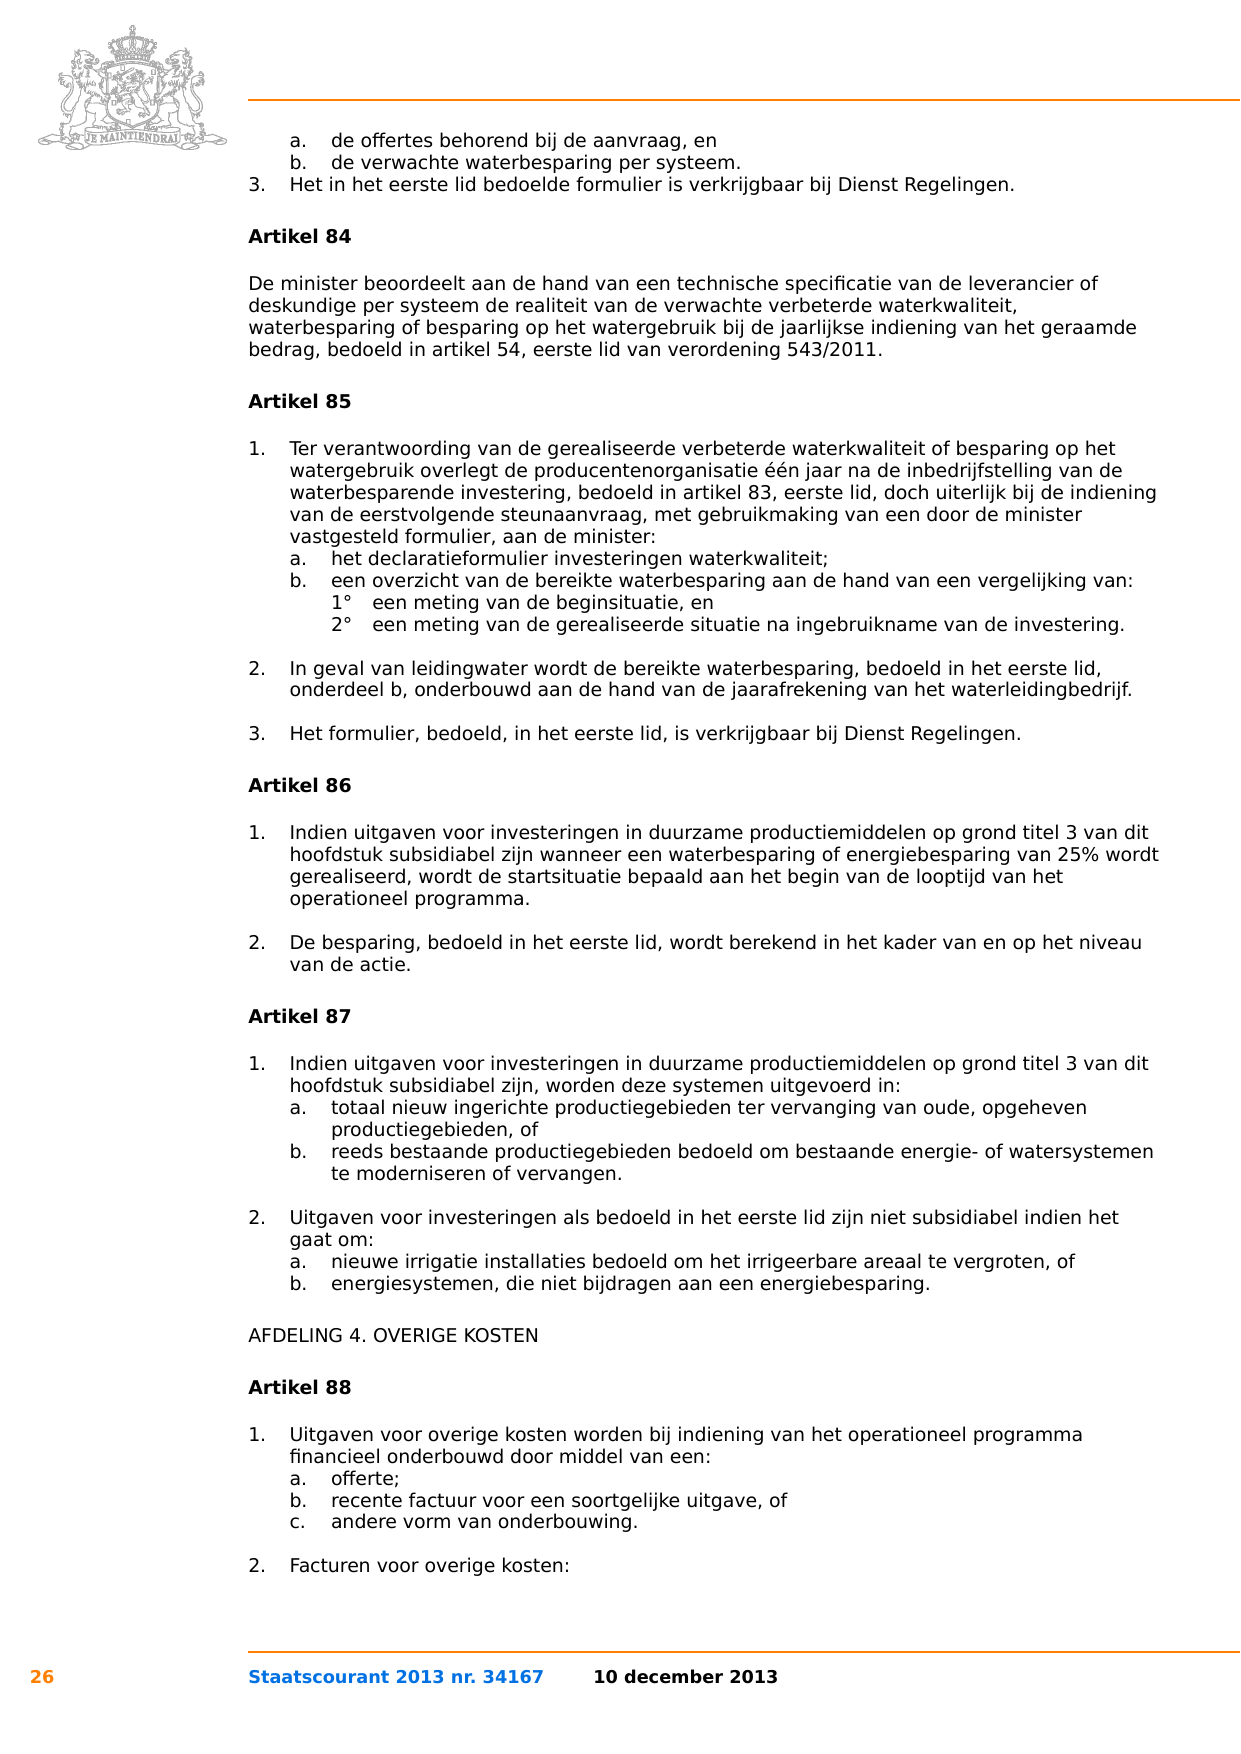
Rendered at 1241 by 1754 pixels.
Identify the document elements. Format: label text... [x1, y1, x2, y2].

text 1. Uitgaven voor overige kosten worden bij indiening van het operationeel programma financieel onderbouwd door middel van een: [248, 1423, 1163, 1467]
text 3. Het formulier, bedoeld, in het eerste lid, is verkrijgbaar bij Dienst Regelingen. [248, 723, 1163, 745]
text 2. Facturen voor overige kosten: [248, 1555, 1163, 1577]
picture [38, 25, 227, 150]
subtitle AFDELING 4. OVERIGE KOSTEN [248, 1324, 1163, 1347]
text b. reeds bestaande productiegebieden bedoeld om bestaande energie- of watersystemen te moderniseren of vervangen. [289, 1141, 1163, 1185]
text c. andere vorm van onderbouwing. [289, 1511, 1163, 1533]
text b. energiesystemen, die niet bijdragen aan een energiebesparing. [289, 1273, 1163, 1294]
text 1. Indien uitgaven voor investeringen in duurzame productiemiddelen op grond titel 3 van dit hoofdstuk subsidiabel zijn, worden deze systemen uitgevoerd in: [248, 1053, 1163, 1097]
text a. nieuwe irrigatie installaties bedoeld om het irrigeerbare areaal te vergroten, of [289, 1251, 1163, 1273]
text 3. Het in het eerste lid bedoelde formulier is verkrijgbaar bij Dienst Regelingen. [248, 174, 1163, 196]
subtitle Artikel 86 [248, 775, 1163, 797]
text b. recente factuur voor een soortgelijke uitgave, of [289, 1489, 1163, 1511]
text 2. Uitgaven voor investeringen als bedoeld in het eerste lid zijn niet subsidiabel indien het gaat om: [248, 1207, 1163, 1251]
text 1. Ter verantwoording van de gerealiseerde verbeterde waterkwaliteit of besparing op het watergebruik overlegt de producentenorganisatie één jaar na de inbedrijfstelling van de waterbesparende investering, bedoeld in artikel 83, eerste lid, doch uiterlijk bij de indiening van de eerstvolgende steunaanvraag, met gebruikmaking van een door de minister vastgesteld formulier, aan de minister: [248, 438, 1163, 548]
text 1. Indien uitgaven voor investeringen in duurzame productiemiddelen op grond titel 3 van dit hoofdstuk subsidiabel zijn wanneer een waterbesparing of energiebesparing van 25% wordt gerealiseerd, wordt de startsituatie bepaald aan het begin van de looptijd van het operationeel programma. [248, 822, 1163, 910]
text a. offerte; [289, 1467, 1163, 1489]
text 2. De besparing, bedoeld in het eerste lid, wordt berekend in het kader van en op het niveau van de actie. [248, 932, 1163, 976]
text a. de offertes behorend bij de aanvraag, en [289, 130, 1163, 152]
text 2. In geval van leidingwater wordt de bereikte waterbesparing, bedoeld in het eerste lid, onderdeel b, onderbouwd aan de hand van de jaarafrekening van het waterleidingbedrijf. [248, 657, 1163, 701]
text a. totaal nieuw ingerichte productiegebieden ter vervanging van oude, opgeheven productiegebieden, of [289, 1097, 1163, 1141]
text 2° een meting van de gerealiseerde situatie na ingebruikname van de investering. [331, 613, 1163, 636]
text 1° een meting van de beginsituatie, en [331, 592, 1163, 613]
text b. een overzicht van de bereikte waterbesparing aan de hand van een vergelijking van: [289, 569, 1163, 592]
text b. de verwachte waterbesparing per systeem. [289, 152, 1163, 174]
text De minister beoordeelt aan de hand van een technische specificatie van de leverancier of deskundige per systeem de realiteit van de verwachte verbeterde waterkwaliteit, waterbesparing of besparing op het watergebruik bij de jaarlijkse indiening van het geraamde bedrag, bedoeld in artikel 54, eerste lid van verordening 543/2011. [248, 273, 1163, 361]
text a. het declaratieformulier investeringen waterkwaliteit; [289, 548, 1163, 569]
subtitle Artikel 84 [248, 226, 1163, 248]
subtitle Artikel 85 [248, 391, 1163, 413]
subtitle Artikel 87 [248, 1006, 1163, 1028]
subtitle Artikel 88 [248, 1377, 1163, 1398]
